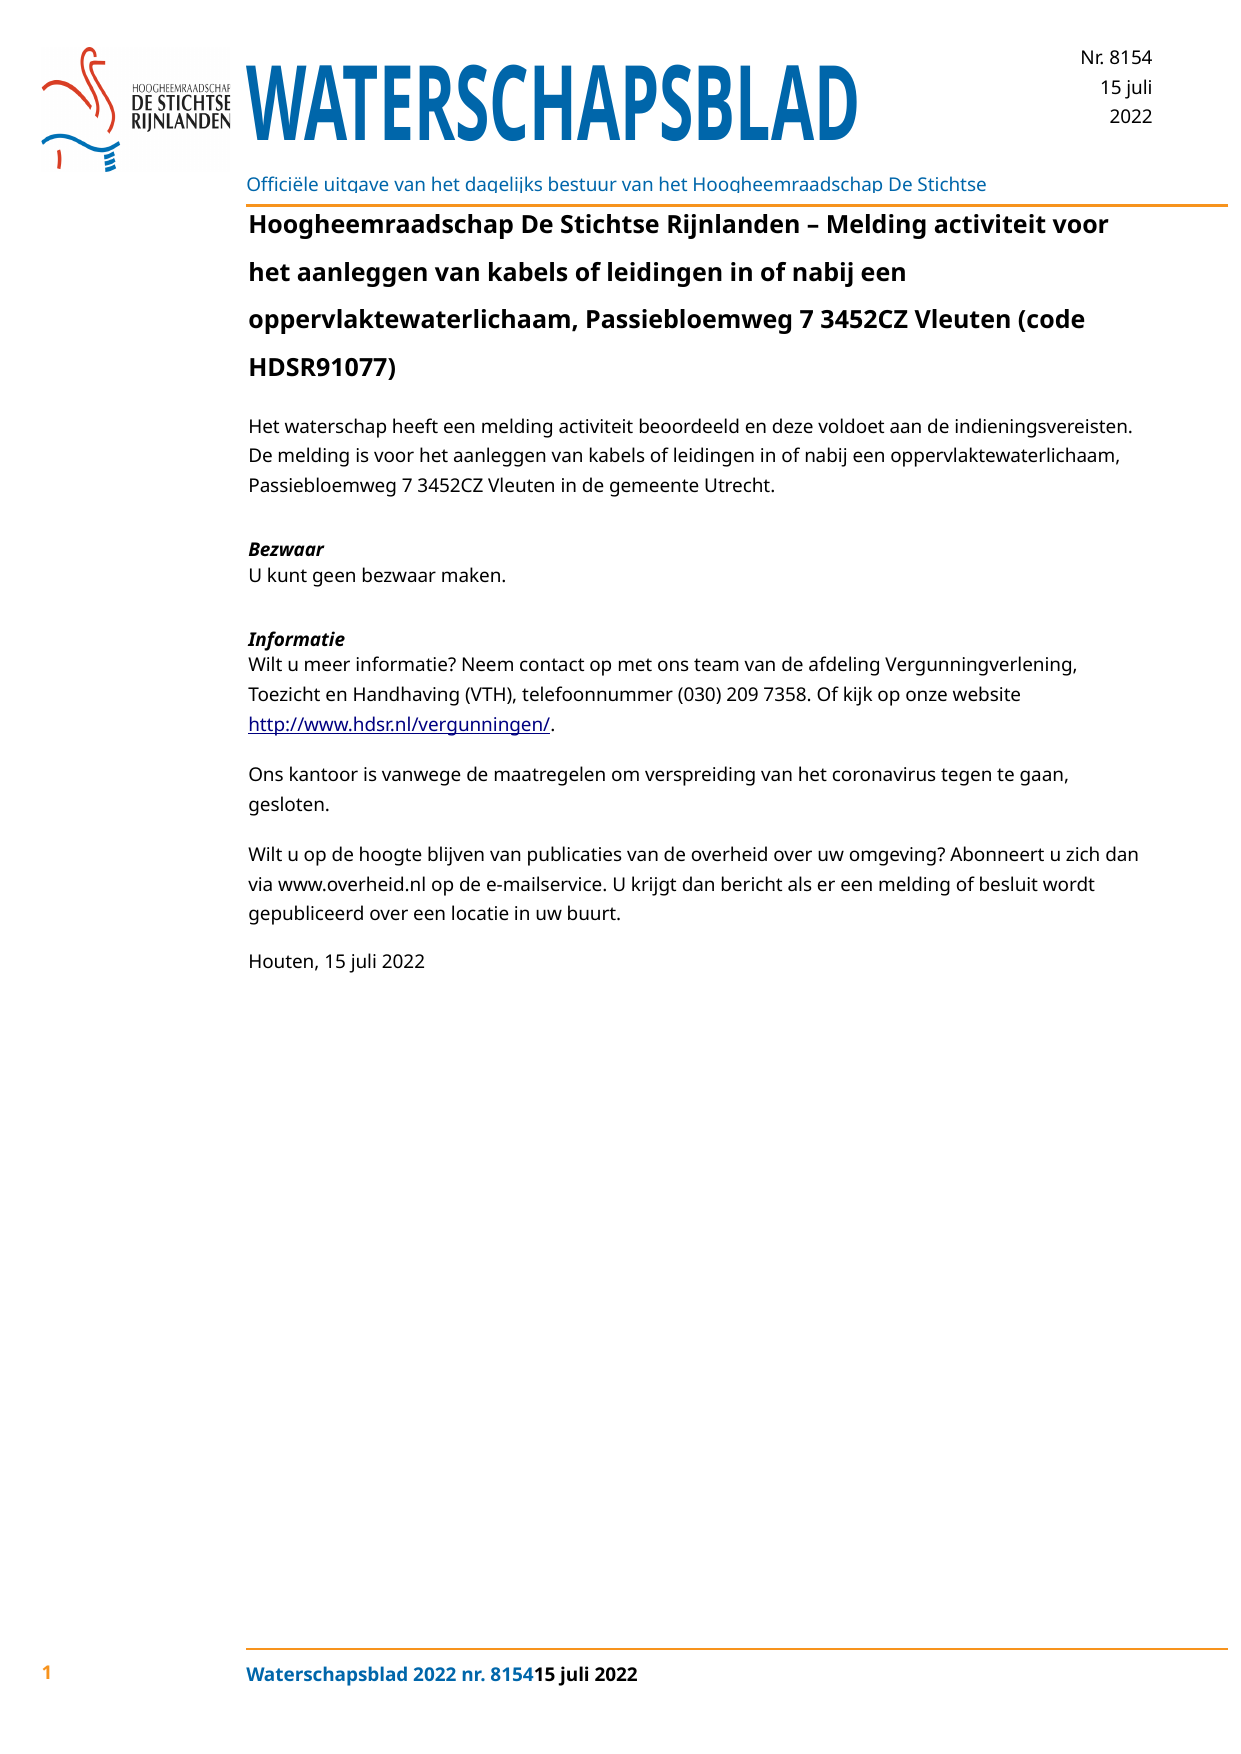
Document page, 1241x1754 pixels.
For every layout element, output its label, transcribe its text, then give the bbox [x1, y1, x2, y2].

text Wilt u meer informatie? Neem contact op met ons team van de afdeling Vergunningverlening, Toezicht en Handhaving (VTH), telefoonnummer (030) 209 7358. Of kijk op onze website http://www.hdsr.nl/vergunningen/. [248, 652, 1152, 737]
text Hoogheemraadschap De Stichtse Rijnlanden – Melding activiteit voor het aanleggen van kabels of leidingen in of nabij een oppervlaktewaterlichaam, Passiebloemweg 7 3452CZ Vleuten (code HDSR91077) [248, 207, 1152, 384]
text Ons kantoor is vanwege de maatregelen om verspreiding van het coronavirus tegen te gaan, gesloten. [248, 761, 1152, 817]
text U kunt geen bezwaar maken. [248, 562, 1152, 588]
text Bezwaar [248, 536, 1152, 562]
text Het waterschap heeft een melding activiteit beoordeeld en deze voldoet aan de indieningsvereisten. De melding is voor het aanleggen van kabels of leidingen in of nabij een oppervlaktewaterlichaam, Passiebloemweg 7 3452CZ Vleuten in de gemeente Utrecht. [248, 413, 1152, 498]
text Houten, 15 juli 2022 [248, 948, 1152, 974]
text Informatie [248, 626, 1152, 652]
text Wilt u op de hoogte blijven van publicaties van de overheid over uw omgeving? Abonneert u zich dan via www.overheid.nl op de e-mailservice. U krijgt dan bericht als er een melding of besluit wordt gepubliceerd over een locatie in uw buurt. [248, 841, 1152, 926]
picture [41, 47, 231, 172]
